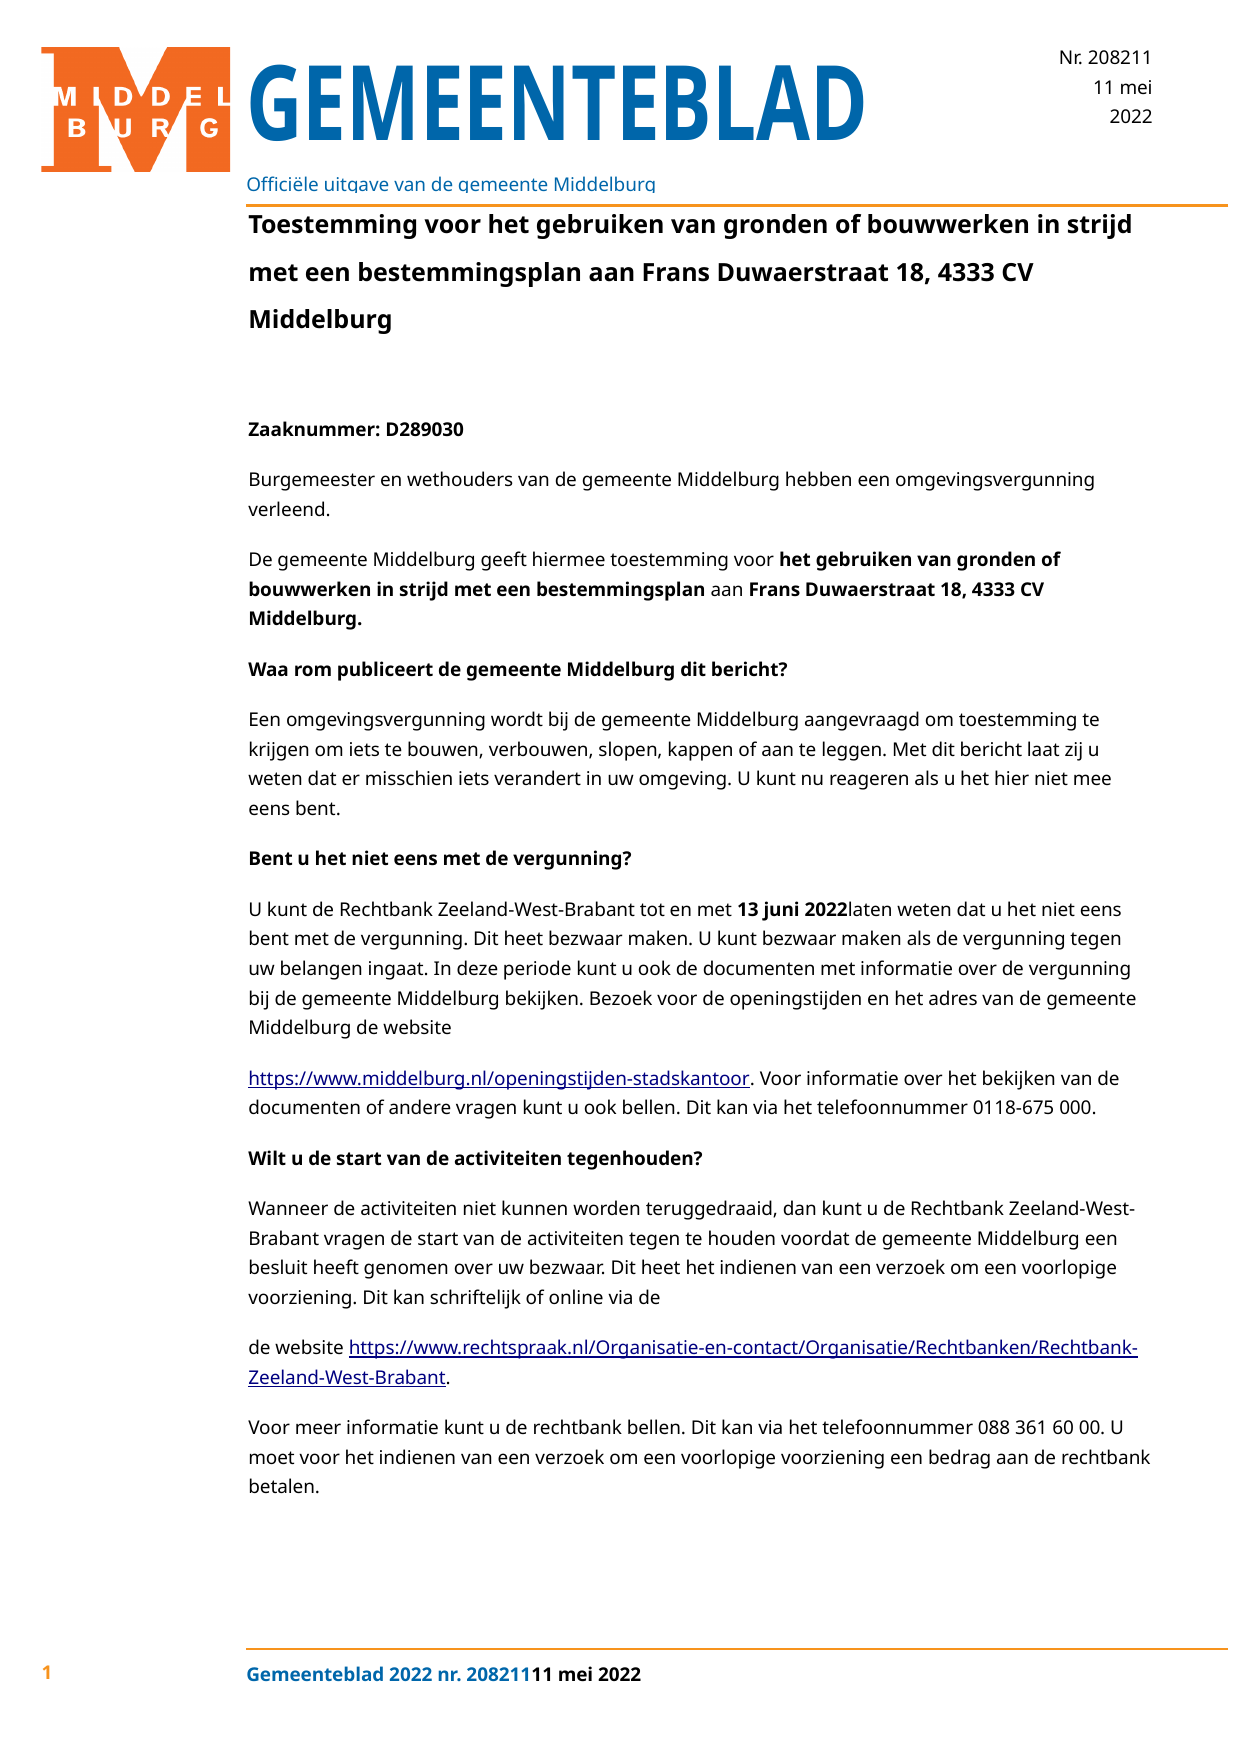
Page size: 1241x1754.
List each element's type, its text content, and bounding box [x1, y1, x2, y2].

text Wilt u de start van de activiteiten tegenhouden? [248, 1145, 1152, 1170]
text de website https://www.rechtspraak.nl/Organisatie-en-contact/Organisatie/Rechtbanken/Rechtbank-Zeeland-West-Brabant. [248, 1334, 1152, 1389]
text Wanneer de activiteiten niet kunnen worden teruggedraaid, dan kunt u de Rechtbank Zeeland-West-Brabant vragen de start van de activiteiten tegen te houden voordat de gemeente Middelburg een besluit heeft genomen over uw bezwaar. Dit heet het indienen van een verzoek om een voorlopige voorziening. Dit kan schriftelijk of online via de [248, 1195, 1152, 1309]
text https://www.middelburg.nl/openingstijden-stadskantoor. Voor informatie over het bekijken van de documenten of andere vragen kunt u ook bellen. Dit kan via het telefoonnummer 0118-675 000. [248, 1065, 1152, 1120]
text Zaaknummer: D289030 [248, 416, 1152, 442]
picture [41, 47, 231, 172]
text De gemeente Middelburg geeft hiermee toestemming voor het gebruiken van gronden of bouwwerken in strijd met een bestemmingsplan aan Frans Duwaerstraat 18, 4333 CV Middelburg. [248, 546, 1152, 631]
text Een omgevingsvergunning wordt bij de gemeente Middelburg aangevraagd om toestemming te krijgen om iets te bouwen, verbouwen, slopen, kappen of aan te leggen. Met dit bericht laat zij u weten dat er misschien iets verandert in uw omgeving. U kunt nu reageren als u het hier niet mee eens bent. [248, 706, 1152, 821]
text Bent u het niet eens met de vergunning? [248, 846, 1152, 871]
text U kunt de Rechtbank Zeeland-West-Brabant tot en met 13 juni 2022laten weten dat u het niet eens bent met de vergunning. Dit heet bezwaar maken. U kunt bezwaar maken als de vergunning tegen uw belangen ingaat. In deze periode kunt u ook de documenten met informatie over de vergunning bij de gemeente Middelburg bekijken. Bezoek voor de openingstijden en het adres van de gemeente Middelburg de website [248, 896, 1152, 1040]
text Waa rom publiceert de gemeente Middelburg dit bericht? [248, 656, 1152, 682]
text Voor meer informatie kunt u de rechtbank bellen. Dit kan via het telefoonnummer 088 361 60 00. U moet voor het indienen van een verzoek om een voorlopige voorziening een bedrag aan de rechtbank betalen. [248, 1414, 1152, 1499]
text Burgemeester en wethouders van de gemeente Middelburg hebben een omgevingsvergunning verleend. [248, 466, 1152, 522]
text Toestemming voor het gebruiken van gronden of bouwwerken in strijd met een bestemmingsplan aan Frans Duwaerstraat 18, 4333 CV Middelburg [248, 207, 1152, 336]
